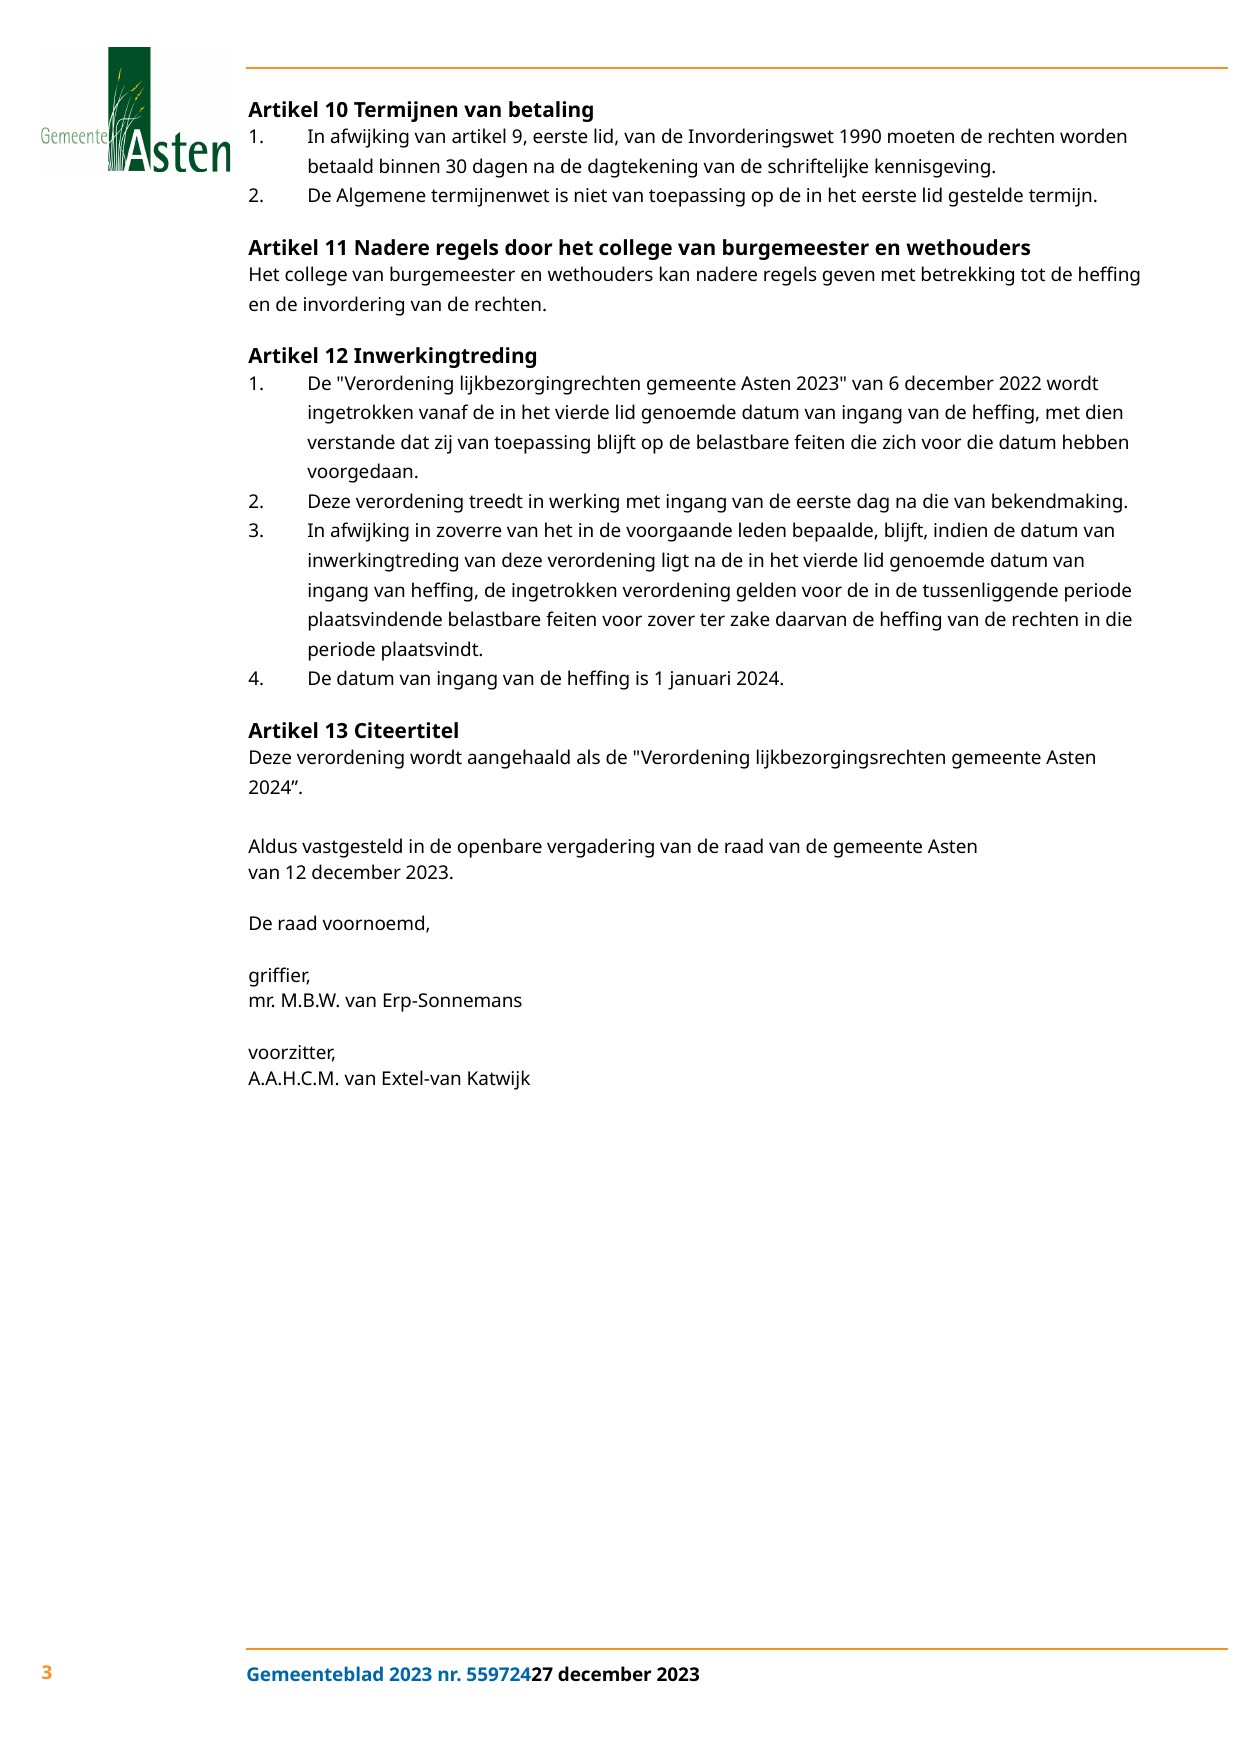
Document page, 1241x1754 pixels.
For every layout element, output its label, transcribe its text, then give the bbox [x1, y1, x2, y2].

list De Algemene termijnenwet is niet van toepassing op de in het eerste lid gestelde termijn. [248, 182, 1152, 208]
text Het college van burgemeester en wethouders kan nadere regels geven met betrekking tot de heffing en de invordering van de rechten. [248, 261, 1152, 317]
text Deze verordening wordt aangehaald als de "Verordening lijkbezorgingsrechten gemeente Asten 2024”. [248, 744, 1152, 800]
list In afwijking van artikel 9, eerste lid, van de Invorderingswet 1990 moeten de rechten worden betaald binnen 30 dagen na de dagtekening van de schriftelijke kennisgeving. [248, 123, 1152, 178]
text Artikel 12 Inwerkingtreding [248, 341, 1152, 370]
list De datum van ingang van de heffing is 1 januari 2024. [248, 666, 1152, 691]
text Artikel 10 Termijnen van betaling [248, 95, 1152, 123]
list Deze verordening treedt in werking met ingang van de eerste dag na die van bekendmaking. [248, 488, 1152, 514]
text A.A.H.C.M. van Extel-van Katwijk [248, 1065, 1152, 1090]
text voorzitter, [248, 1039, 1152, 1065]
text mr. M.B.W. van Erp-Sonnemans [248, 987, 1152, 1013]
picture [41, 47, 231, 172]
list De "Verordening lijkbezorgingrechten gemeente Asten 2023" van 6 december 2022 wordt ingetrokken vanaf de in het vierde lid genoemde datum van ingang van de heffing, met dien verstande dat zij van toepassing blijft op de belastbare feiten die zich voor die datum hebben voorgedaan. [248, 370, 1152, 484]
text van 12 december 2023. [248, 859, 1152, 884]
text griffier, [248, 962, 1152, 987]
text Artikel 13 Citeertitel [248, 716, 1152, 744]
text De raad voornoemd, [248, 910, 1152, 936]
text Artikel 11 Nadere regels door het college van burgemeester en wethouders [248, 233, 1152, 261]
text Aldus vastgesteld in de openbare vergadering van de raad van de gemeente Asten [248, 833, 1152, 859]
list In afwijking in zoverre van het in de voorgaande leden bepaalde, blijft, indien de datum van inwerkingtreding van deze verordening ligt na de in het vierde lid genoemde datum van ingang van heffing, de ingetrokken verordening gelden voor de in de tussenliggende periode plaatsvindende belastbare feiten voor zover ter zake daarvan de heffing van de rechten in die periode plaatsvindt. [248, 518, 1152, 662]
